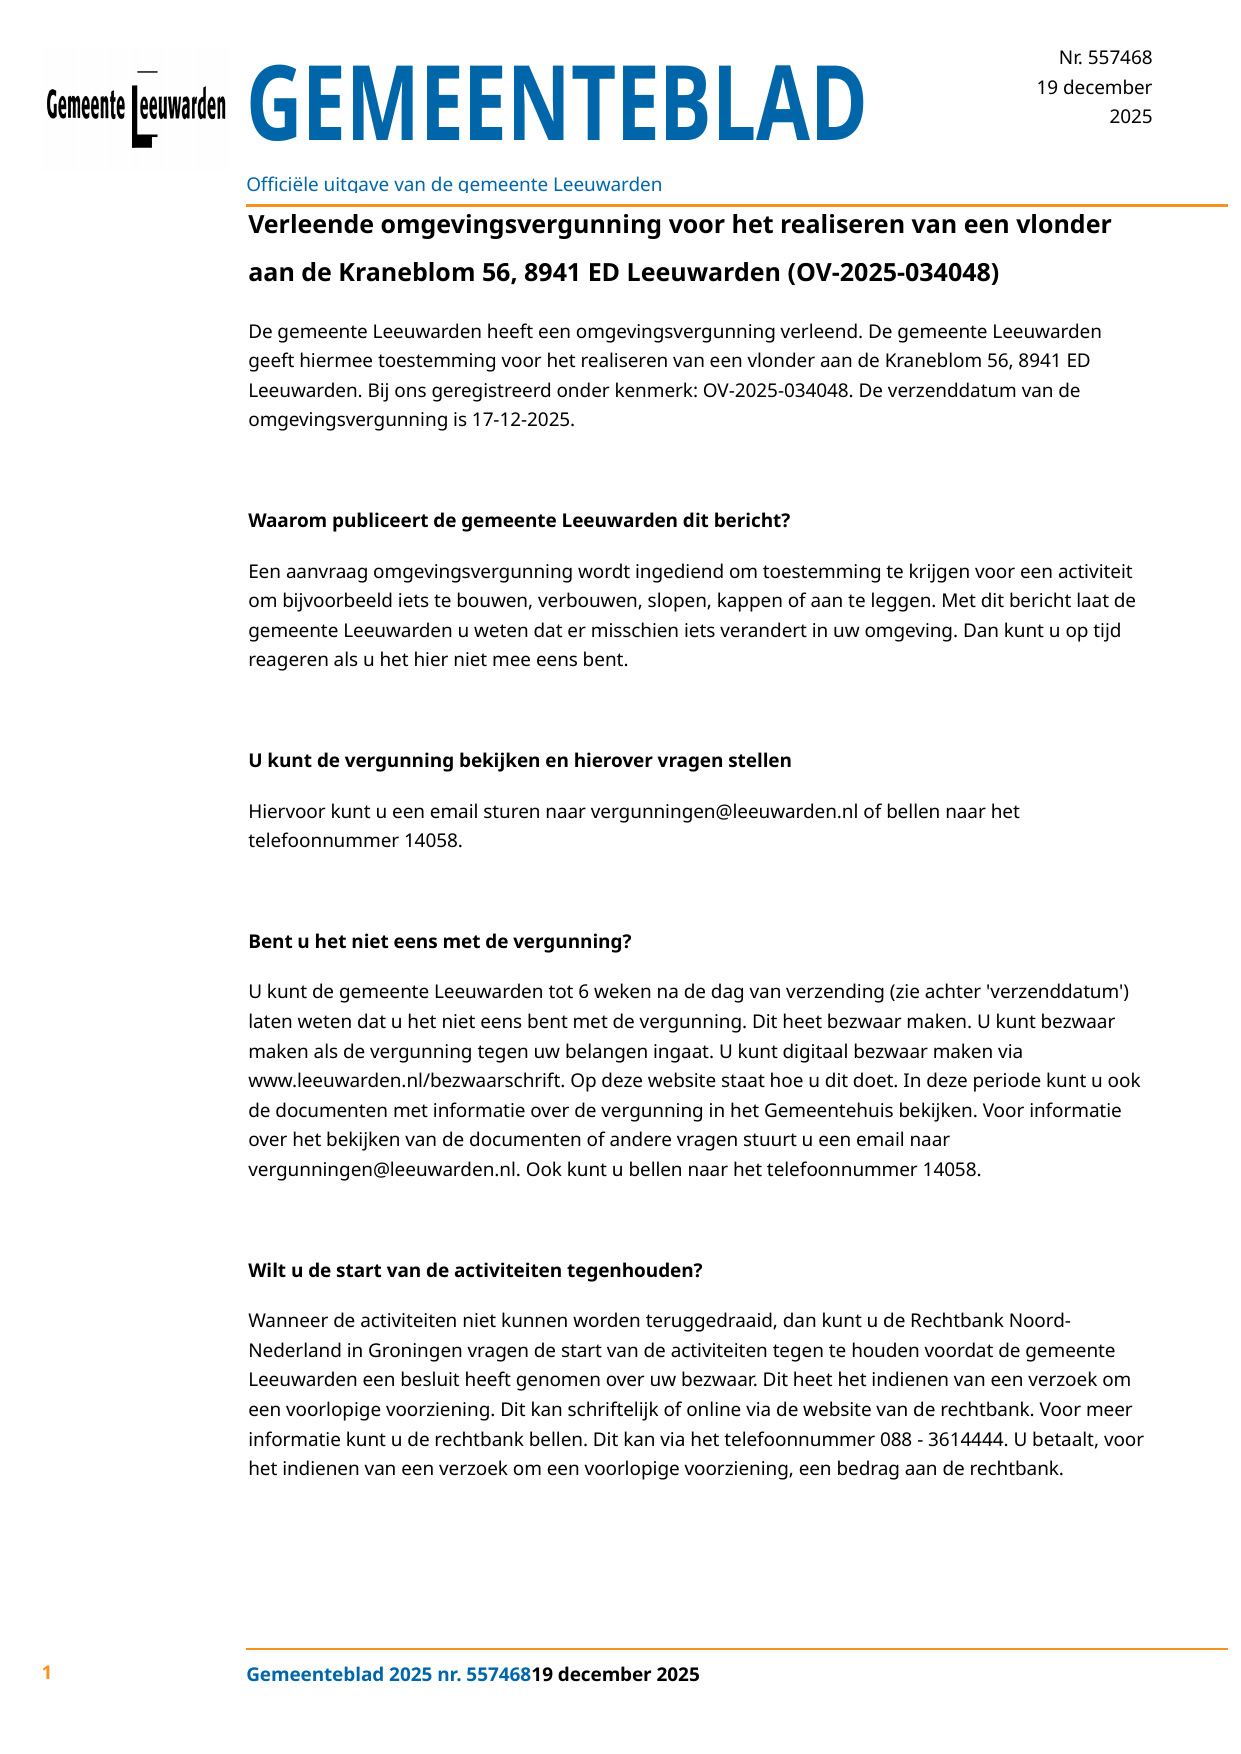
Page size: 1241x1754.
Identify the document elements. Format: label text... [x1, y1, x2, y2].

text U kunt de vergunning bekijken en hierover vragen stellen [248, 747, 1152, 773]
picture [41, 47, 231, 172]
text Verleende omgevingsvergunning voor het realiseren van een vlonder aan de Kraneblom 56, 8941 ED Leeuwarden (OV-2025-034048) [248, 207, 1152, 288]
text Een aanvraag omgevingsvergunning wordt ingediend om toestemming te krijgen voor een activiteit om bijvoorbeeld iets te bouwen, verbouwen, slopen, kappen of aan te leggen. Met dit bericht laat de gemeente Leeuwarden u weten dat er misschien iets verandert in uw omgeving. Dan kunt u op tijd reageren als u het hier niet mee eens bent. [248, 558, 1152, 672]
text Hiervoor kunt u een email sturen naar vergunningen@leeuwarden.nl of bellen naar het telefoonnummer 14058. [248, 798, 1152, 853]
text Wanneer de activiteiten niet kunnen worden teruggedraaid, dan kunt u de Rechtbank Noord-Nederland in Groningen vragen de start van de activiteiten tegen te houden voordat de gemeente Leeuwarden een besluit heeft genomen over uw bezwaar. Dit heet het indienen van een verzoek om een voorlopige voorziening. Dit kan schriftelijk of online via de website van de rechtbank. Voor meer informatie kunt u de rechtbank bellen. Dit kan via het telefoonnummer 088 - 3614444. U betaalt, voor het indienen van een verzoek om een voorlopige voorziening, een bedrag aan de rechtbank. [248, 1307, 1152, 1481]
text Waarom publiceert de gemeente Leeuwarden dit bericht? [248, 507, 1152, 533]
text Bent u het niet eens met de vergunning? [248, 928, 1152, 954]
text Wilt u de start van de activiteiten tegenhouden? [248, 1257, 1152, 1283]
text U kunt de gemeente Leeuwarden tot 6 weken na de dag van verzending (zie achter 'verzenddatum') laten weten dat u het niet eens bent met de vergunning. Dit heet bezwaar maken. U kunt bezwaar maken als de vergunning tegen uw belangen ingaat. U kunt digitaal bezwaar maken via www.leeuwarden.nl/bezwaarschrift. Op deze website staat hoe u dit doet. In deze periode kunt u ook de documenten met informatie over de vergunning in het Gemeentehuis bekijken. Voor informatie over het bekijken van de documenten of andere vragen stuurt u een email naar vergunningen@leeuwarden.nl. Ook kunt u bellen naar het telefoonnummer 14058. [248, 979, 1152, 1182]
text De gemeente Leeuwarden heeft een omgevingsvergunning verleend. De gemeente Leeuwarden geeft hiermee toestemming voor het realiseren van een vlonder aan de Kraneblom 56, 8941 ED Leeuwarden. Bij ons geregistreerd onder kenmerk: OV-2025-034048. De verzenddatum van de omgevingsvergunning is 17-12-2025. [248, 318, 1152, 432]
